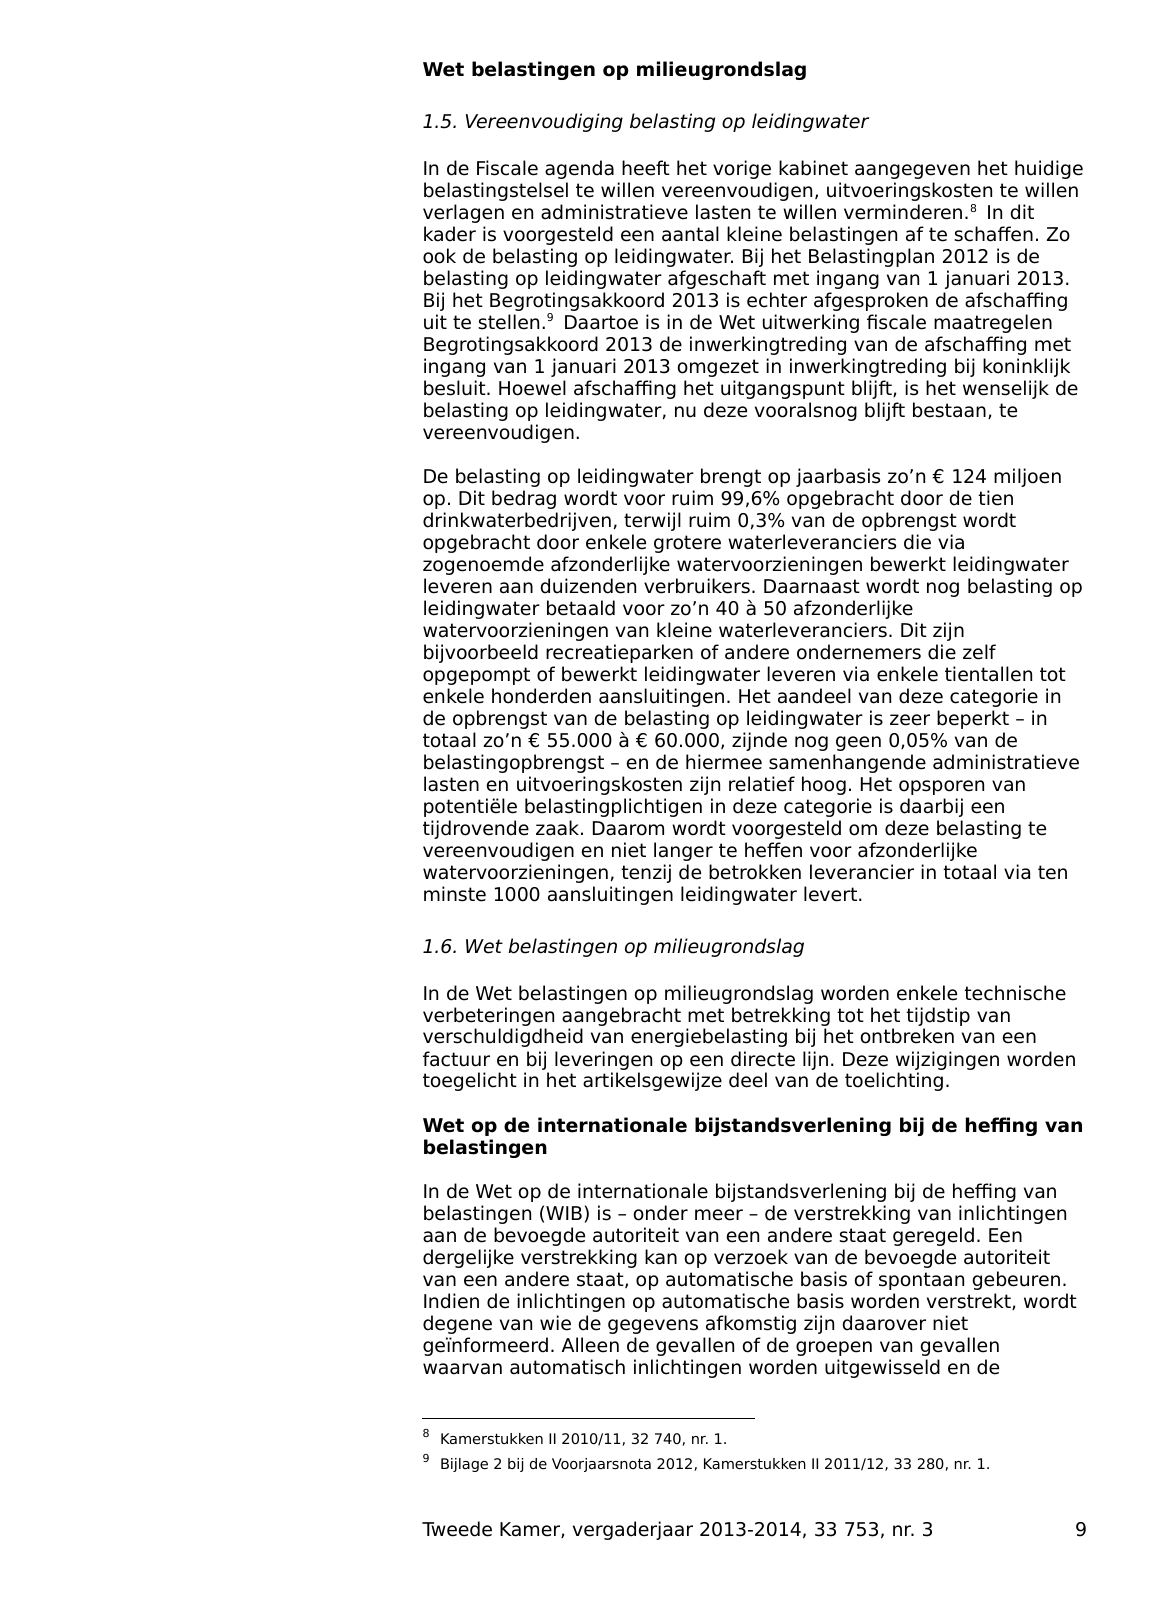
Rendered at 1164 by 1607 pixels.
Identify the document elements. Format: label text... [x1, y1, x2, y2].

subtitle Wet op de internationale bijstandsverlening bij de heffing van belastingen [422, 1114, 1087, 1158]
text De belasting op leidingwater brengt op jaarbasis zo’n € 124 miljoen op. Dit bedrag wordt voor ruim 99,6% opgebracht door de tien drinkwaterbedrijven, terwijl ruim 0,3% van de opbrengst wordt opgebracht door enkele grotere waterleveranciers die via zogenoemde afzonderlijke watervoorzieningen bewerkt leidingwater leveren aan duizenden verbruikers. Daarnaast wordt nog belasting op leidingwater betaald voor zo’n 40 à 50 afzonderlijke watervoorzieningen van kleine waterleveranciers. Dit zijn bijvoorbeeld recreatieparken of andere ondernemers die zelf opgepompt of bewerkt leidingwater leveren via enkele tientallen tot enkele honderden aansluitingen. Het aandeel van deze categorie in de opbrengst van de belasting op leidingwater is zeer beperkt – in totaal zo’n € 55.000 à € 60.000, zijnde nog geen 0,05% van de belastingopbrengst – en de hiermee samenhangende administratieve lasten en uitvoeringskosten zijn relatief hoog. Het opsporen van potentiële belastingplichtigen in deze categorie is daarbij een tijdrovende zaak. Daarom wordt voorgesteld om deze belasting te vereenvoudigen en niet langer te heffen voor afzonderlijke watervoorzieningen, tenzij de betrokken leverancier in totaal via ten minste 1000 aansluitingen leidingwater levert. [422, 466, 1087, 906]
text In de Wet op de internationale bijstandsverlening bij de heffing van belastingen (WIB) is – onder meer – de verstrekking van inlichtingen aan de bevoegde autoriteit van een andere staat geregeld. Een dergelijke verstrekking kan op verzoek van de bevoegde autoriteit van een andere staat, op automatische basis of spontaan gebeuren. Indien de inlichtingen op automatische basis worden verstrekt, wordt degene van wie de gegevens afkomstig zijn daarover niet geïnformeerd. Alleen de gevallen of de groepen van gevallen waarvan automatisch inlichtingen worden uitgewisseld en de [422, 1181, 1087, 1378]
text In de Fiscale agenda heeft het vorige kabinet aangegeven het huidige belastingstelsel te willen vereenvoudigen, uitvoeringskosten te willen verlagen en administratieve lasten te willen verminderen. In dit kader is voorgesteld een aantal kleine belastingen af te schaffen. Zo ook de belasting op leidingwater. Bij het Belastingplan 2012 is de belasting op leidingwater afgeschaft met ingang van 1 januari 2013. Bij het Begrotingsakkoord 2013 is echter afgesproken de afschaffing uit te stellen. Daartoe is in de Wet uitwerking fiscale maatregelen Begrotingsakkoord 2013 de inwerkingtreding van de afschaffing met ingang van 1 januari 2013 omgezet in inwerkingtreding bij koninklijk besluit. Hoewel afschaffing het uitgangspunt blijft, is het wenselijk de belasting op leidingwater, nu deze vooralsnog blijft bestaan, te vereenvoudigen. [422, 158, 1087, 444]
text Bijlage 2 bij de Voorjaarsnota 2012, Kamerstukken II 2011/12, 33 280, nr. 1. [422, 1452, 1087, 1474]
subtitle 1.6. Wet belastingen op milieugrondslag [422, 936, 1087, 957]
text Kamerstukken II 2010/11, 32 740, nr. 1. [422, 1427, 1087, 1449]
text In de Wet belastingen op milieugrondslag worden enkele technische verbeteringen aangebracht met betrekking tot het tijdstip van verschuldigdheid van energiebelasting bij het ontbreken van een factuur en bij leveringen op een directe lijn. Deze wijzigingen worden toegelicht in het artikelsgewijze deel van de toelichting. [422, 982, 1087, 1092]
subtitle Wet belastingen op milieugrondslag [422, 59, 1087, 81]
subtitle 1.5. Vereenvoudiging belasting op leidingwater [422, 111, 1087, 133]
